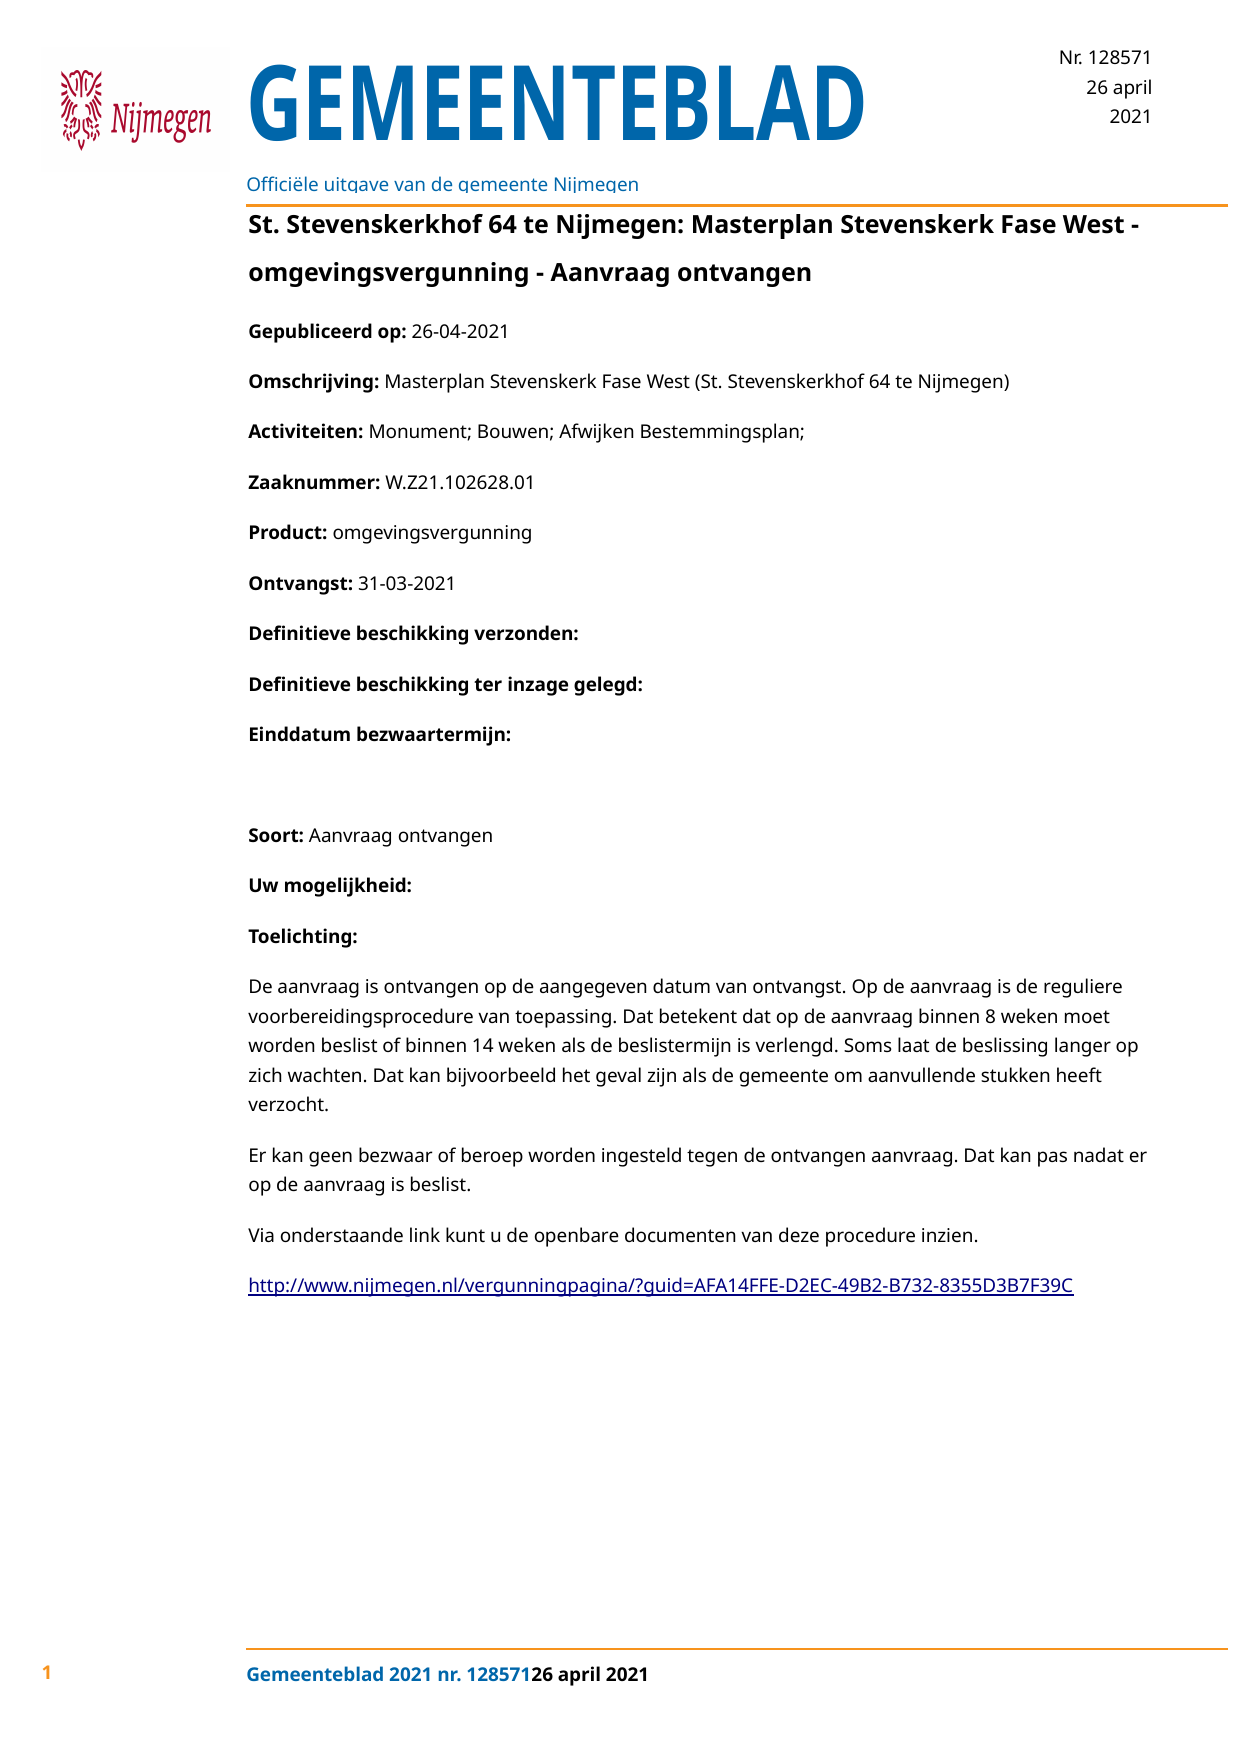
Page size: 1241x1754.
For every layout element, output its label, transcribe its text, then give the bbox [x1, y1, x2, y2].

text Zaaknummer: W.Z21.102628.01 [248, 469, 1152, 495]
picture [41, 47, 231, 172]
text http://www.nijmegen.nl/vergunningpagina/?guid=AFA14FFE-D2EC-49B2-B732-8355D3B7F39C [248, 1272, 1152, 1298]
text Omschrijving: Masterplan Stevenskerk Fase West (St. Stevenskerkhof 64 te Nijmegen) [248, 368, 1152, 394]
text Er kan geen bezwaar of beroep worden ingesteld tegen de ontvangen aanvraag. Dat kan pas nadat er op de aanvraag is beslist. [248, 1142, 1152, 1197]
text Gepubliceerd op: 26-04-2021 [248, 318, 1152, 344]
text Soort: Aanvraag ontvangen [248, 822, 1152, 848]
text De aanvraag is ontvangen op de aangegeven datum van ontvangst. Op de aanvraag is de reguliere voorbereidingsprocedure van toepassing. Dat betekent dat op de aanvraag binnen 8 weken moet worden beslist of binnen 14 weken als de beslistermijn is verlengd. Soms laat de beslissing langer op zich wachten. Dat kan bijvoorbeeld het geval zijn als de gemeente om aanvullende stukken heeft verzocht. [248, 973, 1152, 1117]
text Toelichting: [248, 923, 1152, 949]
text Einddatum bezwaartermijn: [248, 721, 1152, 747]
text Activiteiten: Monument; Bouwen; Afwijken Bestemmingsplan; [248, 419, 1152, 444]
text Product: omgevingsvergunning [248, 519, 1152, 545]
text Definitieve beschikking ter inzage gelegd: [248, 671, 1152, 697]
text Uw mogelijkheid: [248, 872, 1152, 898]
text St. Stevenskerkhof 64 te Nijmegen: Masterplan Stevenskerk Fase West - omgevingsvergunning - Aanvraag ontvangen [248, 207, 1152, 288]
text Ontvangst: 31-03-2021 [248, 570, 1152, 596]
text Via onderstaande link kunt u de openbare documenten van deze procedure inzien. [248, 1222, 1152, 1248]
text Definitieve beschikking verzonden: [248, 620, 1152, 646]
